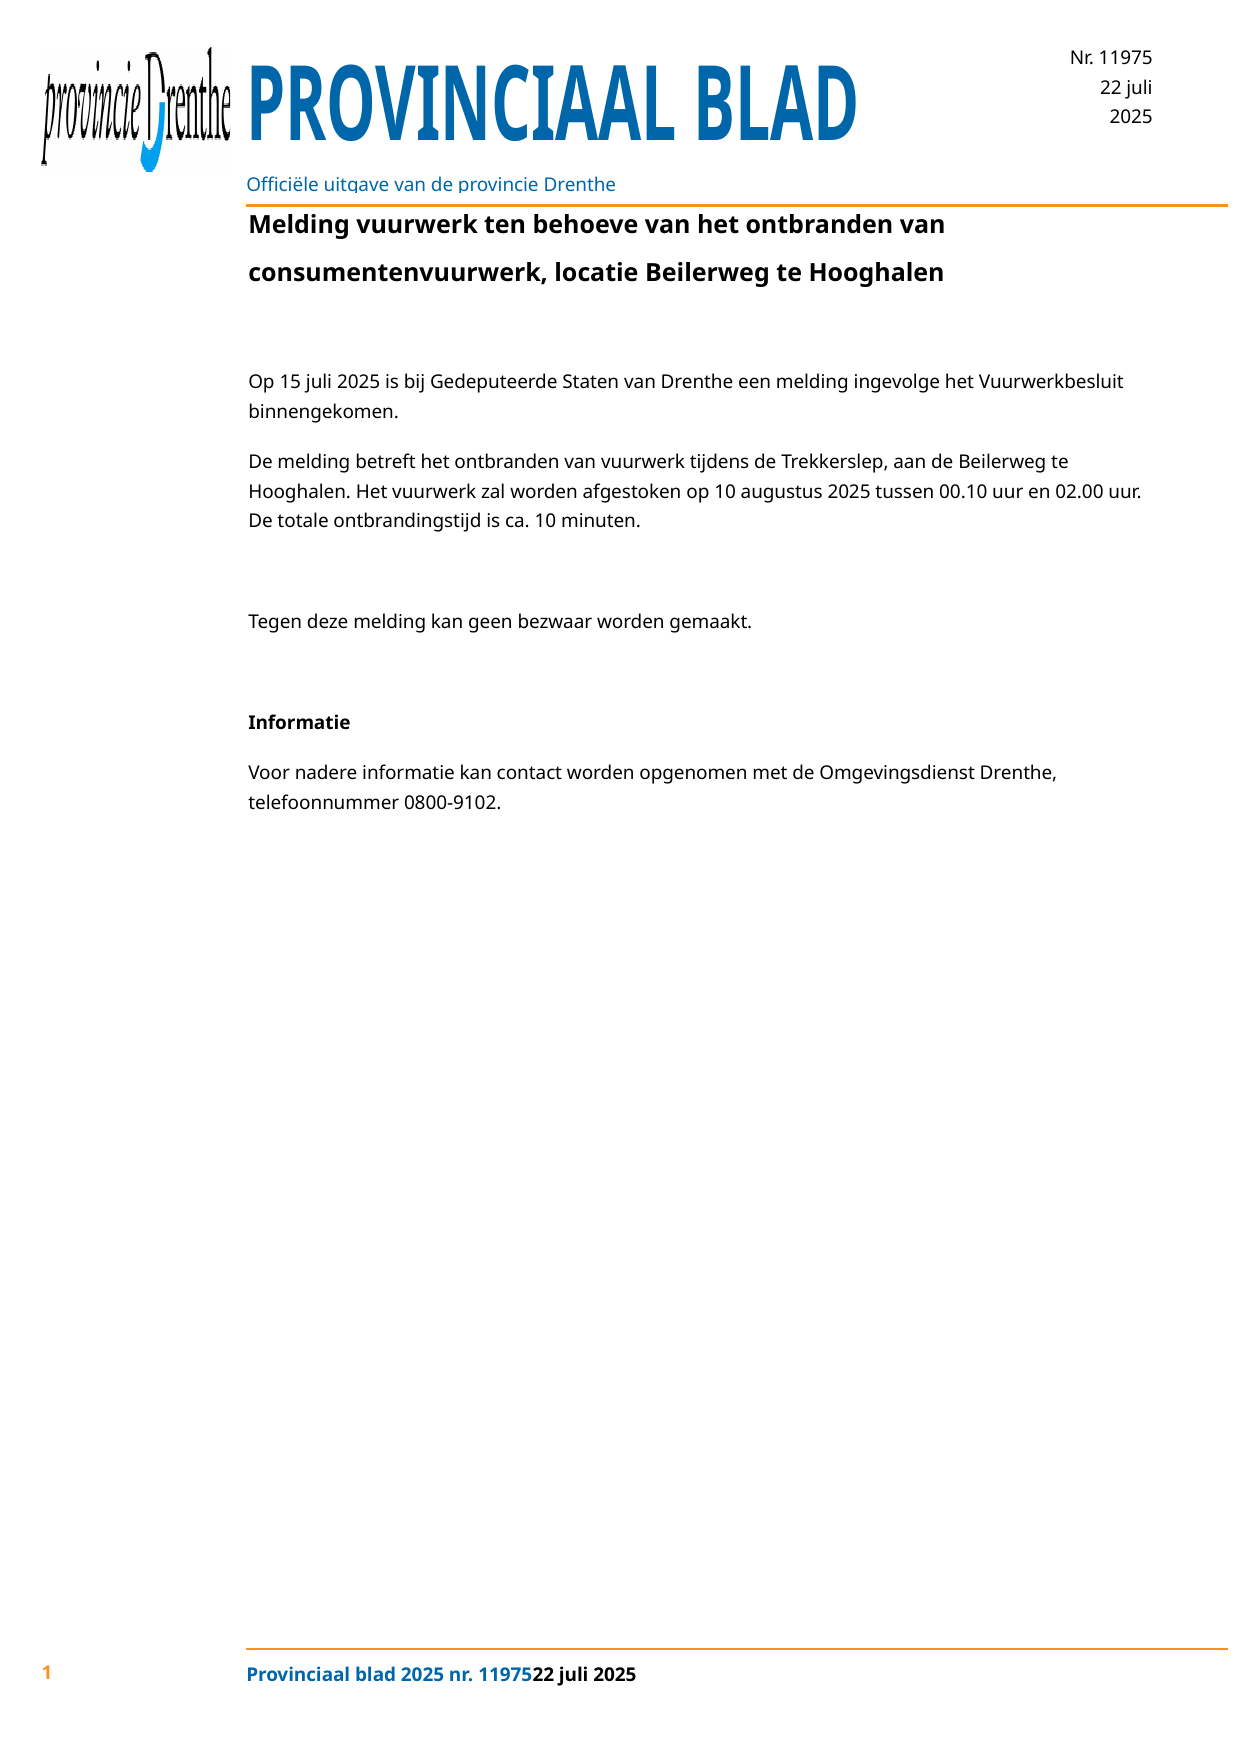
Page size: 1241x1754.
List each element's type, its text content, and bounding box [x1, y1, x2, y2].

text Op 15 juli 2025 is bij Gedeputeerde Staten van Drenthe een melding ingevolge het Vuurwerkbesluit binnengekomen. [248, 368, 1152, 424]
text Melding vuurwerk ten behoeve van het ontbranden van consumentenvuurwerk, locatie Beilerweg te Hooghalen [248, 207, 1152, 288]
text Informatie [248, 709, 1152, 735]
text Voor nadere informatie kan contact worden opgenomen met de Omgevingsdienst Drenthe, telefoonnummer 0800-9102. [248, 759, 1152, 815]
picture [41, 47, 231, 172]
text Tegen deze melding kan geen bezwaar worden gemaakt. [248, 608, 1152, 634]
text De melding betreft het ontbranden van vuurwerk tijdens de Trekkerslep, aan de Beilerweg te Hooghalen. Het vuurwerk zal worden afgestoken op 10 augustus 2025 tussen 00.10 uur en 02.00 uur. De totale ontbrandingstijd is ca. 10 minuten. [248, 448, 1152, 533]
